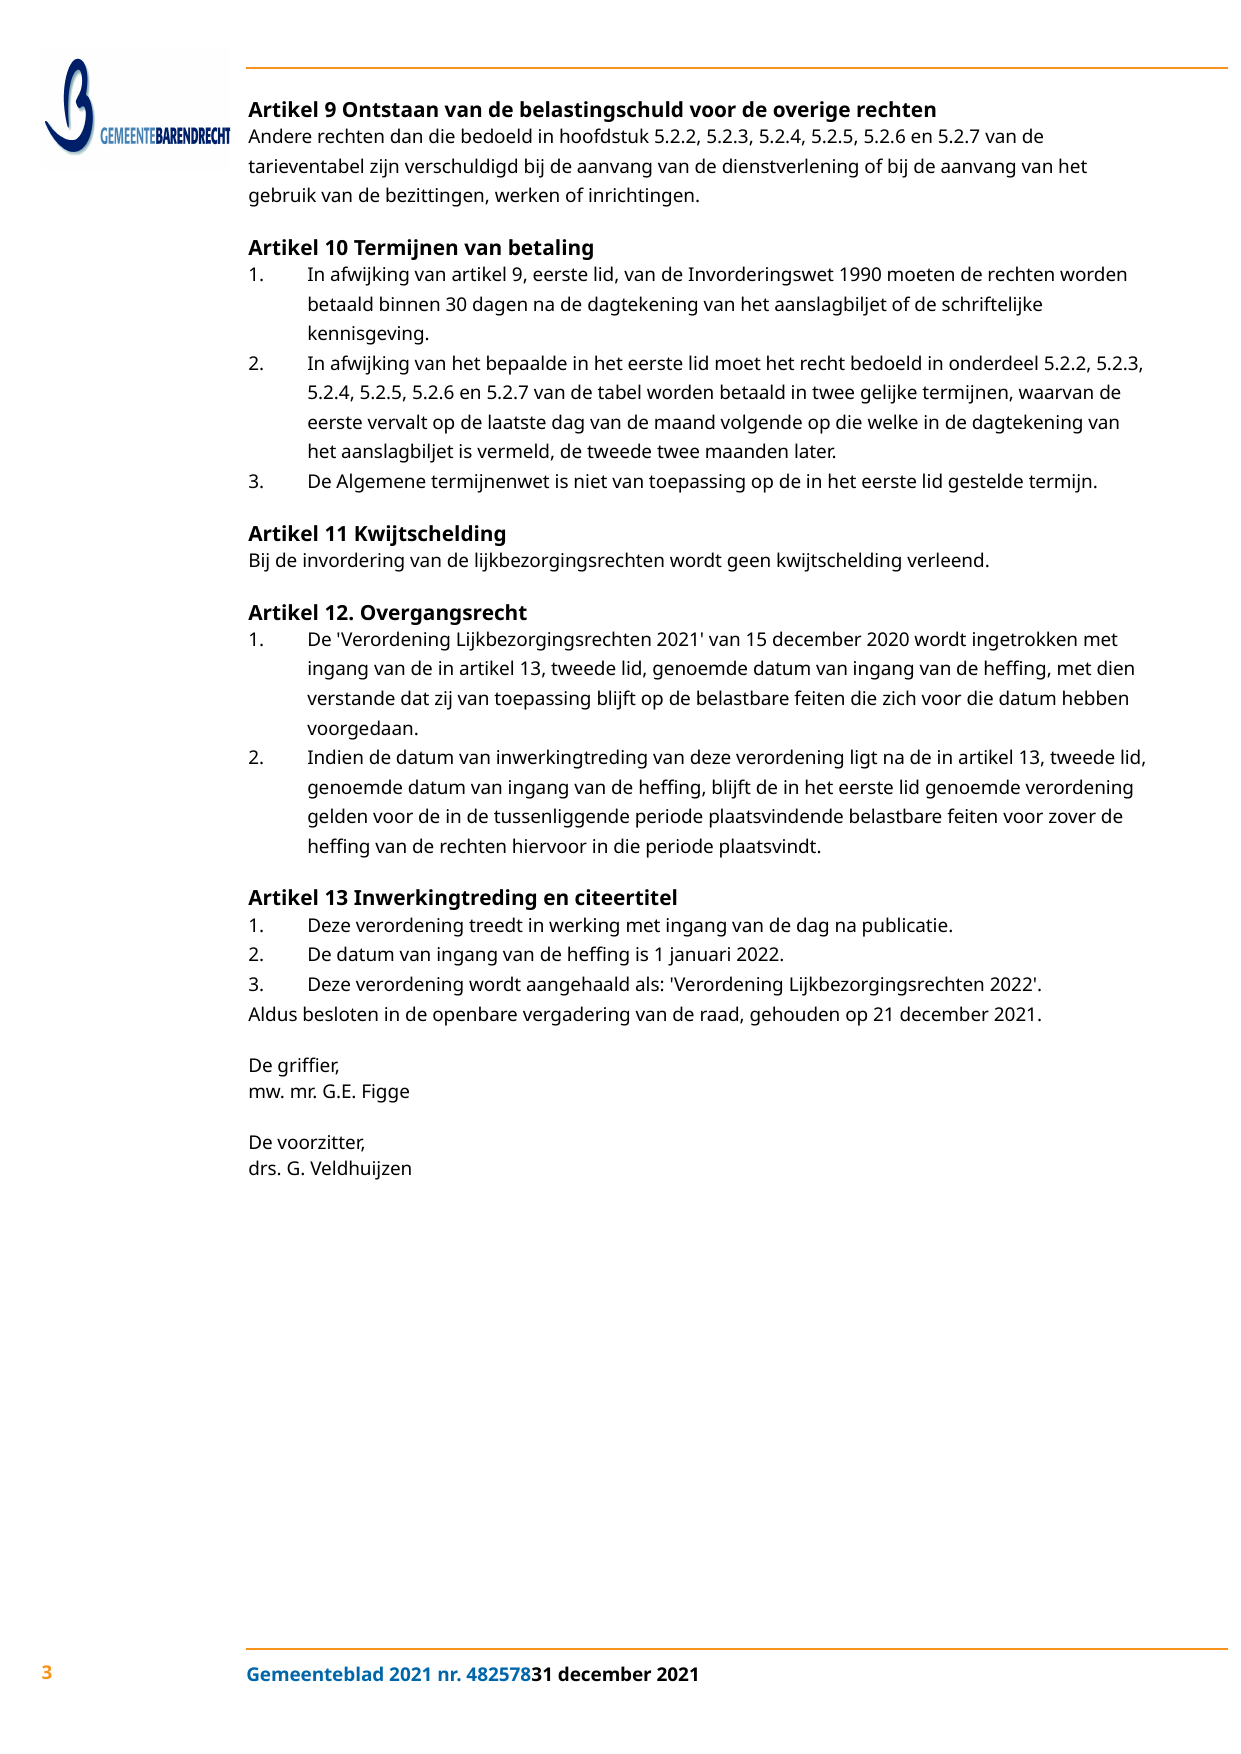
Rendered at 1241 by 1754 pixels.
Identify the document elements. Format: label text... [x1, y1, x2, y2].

list Indien de datum van inwerkingtreding van deze verordening ligt na de in artikel 13, tweede lid, genoemde datum van ingang van de heffing, blijft de in het eerste lid genoemde verordening gelden voor de in de tussenliggende periode plaatsvindende belastbare feiten voor zover de heffing van de rechten hiervoor in die periode plaatsvindt. [248, 744, 1152, 859]
list De 'Verordening Lijkbezorgingsrechten 2021' van 15 december 2020 wordt ingetrokken met ingang van de in artikel 13, tweede lid, genoemde datum van ingang van de heffing, met dien verstande dat zij van toepassing blijft op de belastbare feiten die zich voor die datum hebben voorgedaan. [248, 626, 1152, 741]
list Deze verordening wordt aangehaald als: 'Verordening Lijkbezorgingsrechten 2022'. [248, 971, 1152, 997]
list De datum van ingang van de heffing is 1 januari 2022. [248, 942, 1152, 967]
text Artikel 13 Inwerkingtreding en citeertitel [248, 883, 1152, 912]
picture [41, 47, 231, 172]
text drs. G. Veldhuijzen [248, 1155, 1152, 1181]
list In afwijking van het bepaalde in het eerste lid moet het recht bedoeld in onderdeel 5.2.2, 5.2.3, 5.2.4, 5.2.5, 5.2.6 en 5.2.7 van de tabel worden betaald in twee gelijke termijnen, waarvan de eerste vervalt op de laatste dag van de maand volgende op die welke in de dagtekening van het aanslagbiljet is vermeld, de tweede twee maanden later. [248, 350, 1152, 464]
text Artikel 12. Overgangsrecht [248, 598, 1152, 626]
list In afwijking van artikel 9, eerste lid, van de Invorderingswet 1990 moeten de rechten worden betaald binnen 30 dagen na de dagtekening van het aanslagbiljet of de schriftelijke kennisgeving. [248, 261, 1152, 346]
list De Algemene termijnenwet is niet van toepassing op de in het eerste lid gestelde termijn. [248, 468, 1152, 494]
text Artikel 9 Ontstaan van de belastingschuld voor de overige rechten [248, 95, 1152, 123]
text Andere rechten dan die bedoeld in hoofdstuk 5.2.2, 5.2.3, 5.2.4, 5.2.5, 5.2.6 en 5.2.7 van de tarieventabel zijn verschuldigd bij de aanvang van de dienstverlening of bij de aanvang van het gebruik van de bezittingen, werken of inrichtingen. [248, 123, 1152, 208]
text mw. mr. G.E. Figge [248, 1078, 1152, 1104]
text Artikel 10 Termijnen van betaling [248, 233, 1152, 261]
text De voorzitter, [248, 1129, 1152, 1155]
list Deze verordening treedt in werking met ingang van de dag na publicatie. [248, 912, 1152, 938]
text Artikel 11 Kwijtschelding [248, 519, 1152, 547]
text Aldus besloten in de openbare vergadering van de raad, gehouden op 21 december 2021. [248, 1001, 1152, 1026]
text Bij de invordering van de lijkbezorgingsrechten wordt geen kwijtschelding verleend. [248, 547, 1152, 573]
text De griffier, [248, 1052, 1152, 1078]
